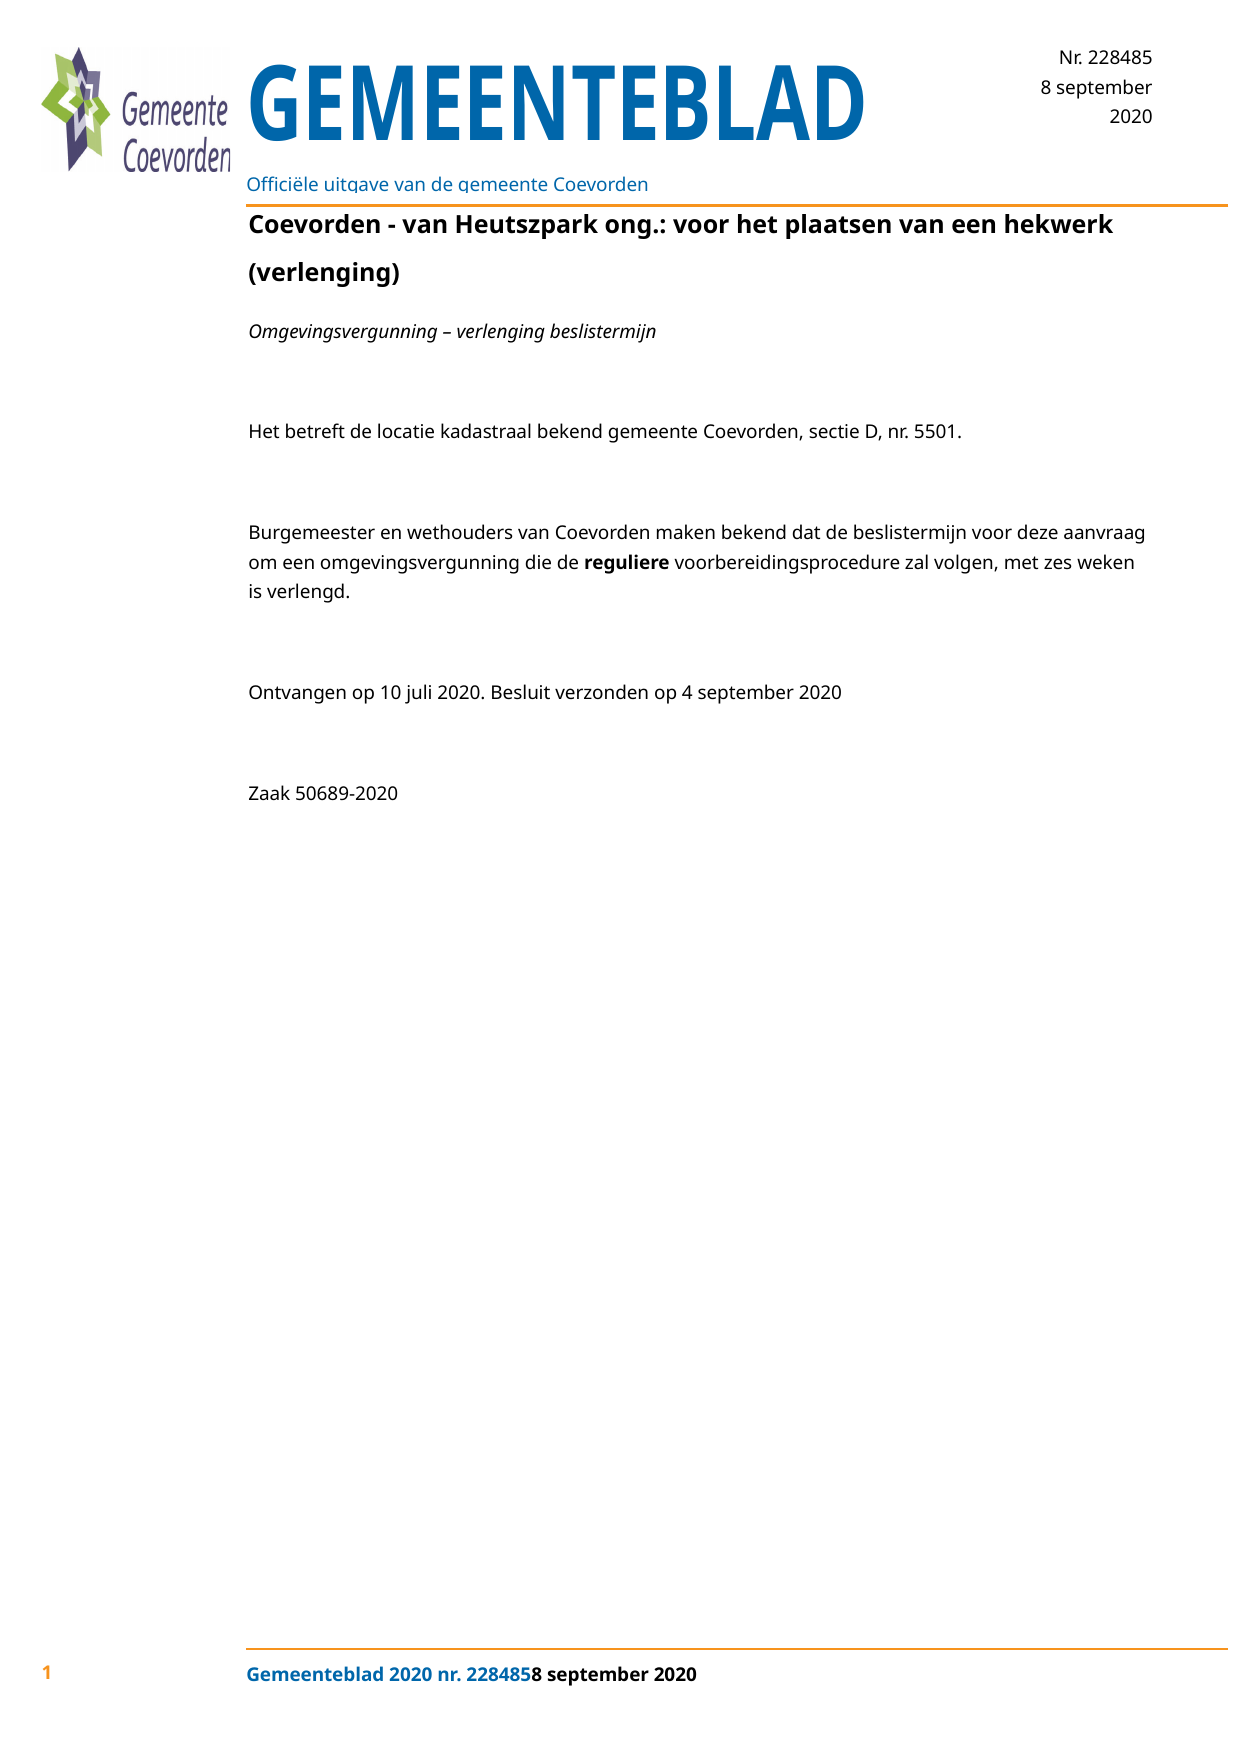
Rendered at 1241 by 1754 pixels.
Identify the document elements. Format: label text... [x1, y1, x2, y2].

text Coevorden - van Heutszpark ong.: voor het plaatsen van een hekwerk (verlenging) [248, 207, 1152, 288]
text Omgevingsvergunning – verlenging beslistermijn [248, 318, 1152, 344]
text Zaak 50689-2020 [248, 780, 1152, 806]
text Het betreft de locatie kadastraal bekend gemeente Coevorden, sectie D, nr. 5501. [248, 419, 1152, 444]
text Ontvangen op 10 juli 2020. Besluit verzonden op 4 september 2020 [248, 679, 1152, 705]
picture [41, 47, 231, 172]
text Burgemeester en wethouders van Coevorden maken bekend dat de beslistermijn voor deze aanvraag om een omgevingsvergunning die de reguliere voorbereidingsprocedure zal volgen, met zes weken is verlengd. [248, 519, 1152, 604]
